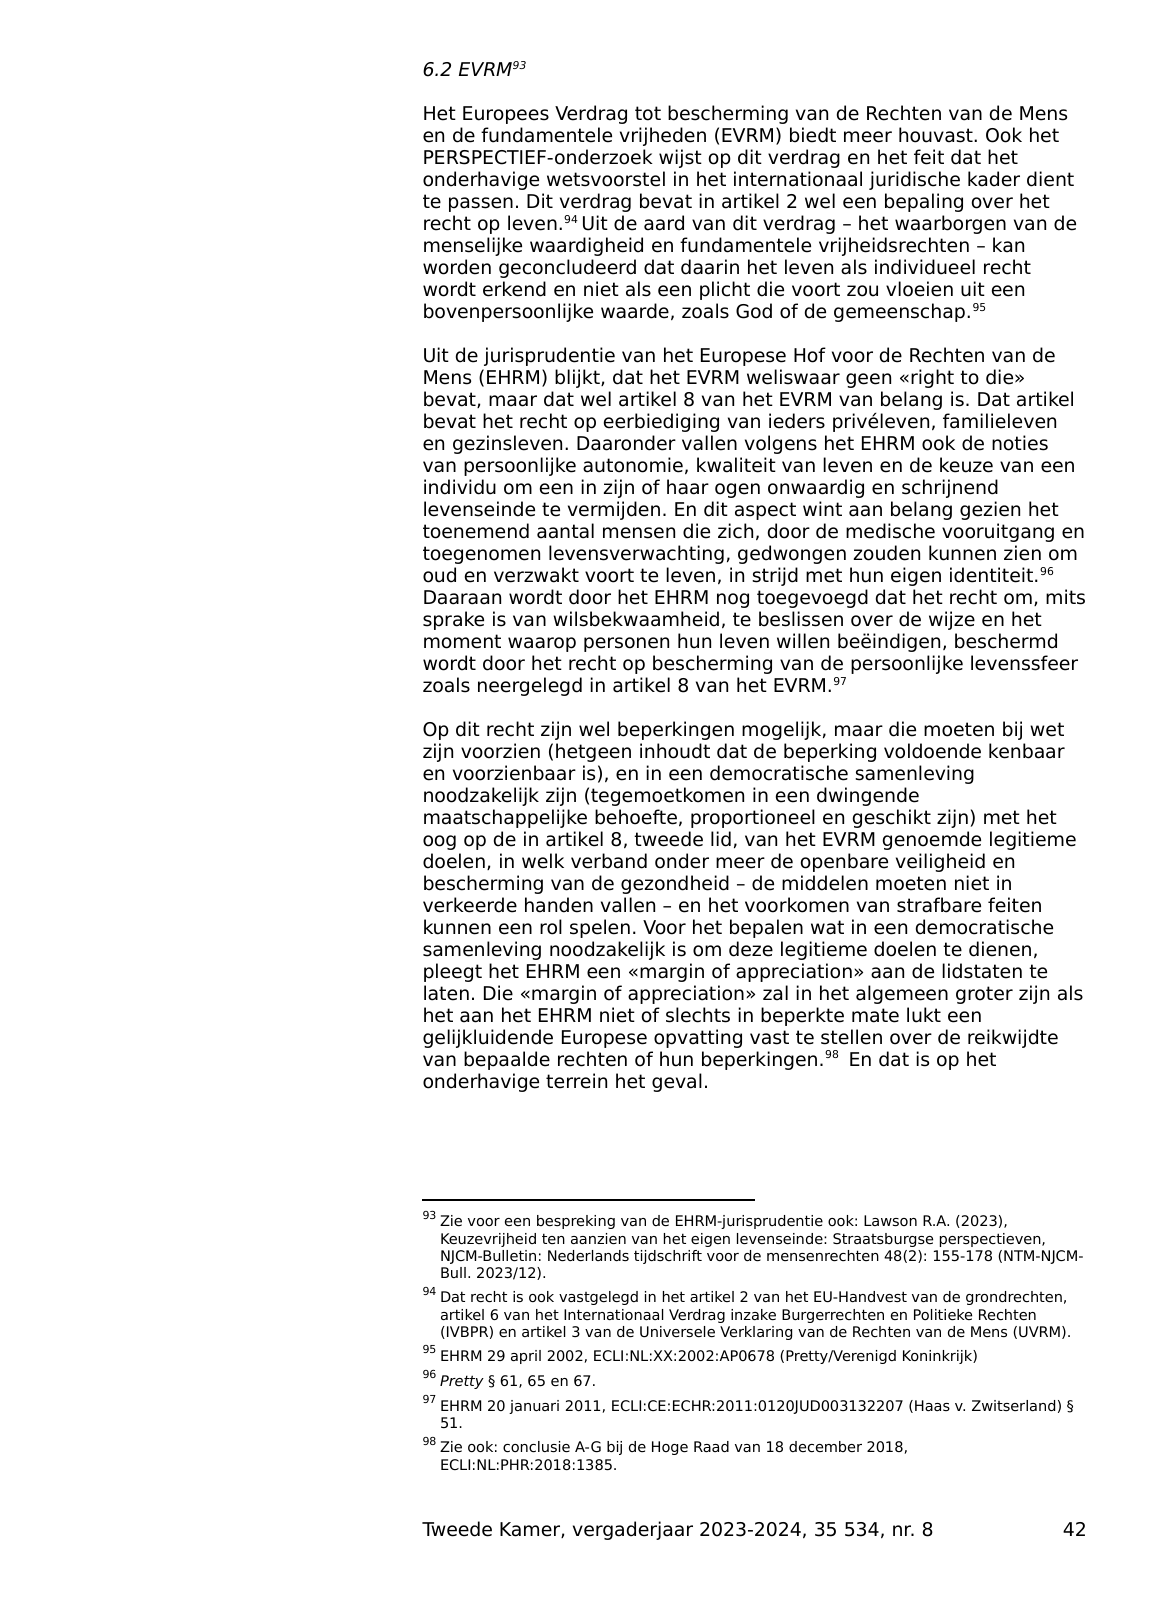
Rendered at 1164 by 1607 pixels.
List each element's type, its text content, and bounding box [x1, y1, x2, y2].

text Het Europees Verdrag tot bescherming van de Rechten van de Mens en de fundamentele vrijheden (EVRM) biedt meer houvast. Ook het PERSPECTIEF-onderzoek wijst op dit verdrag en het feit dat het onderhavige wetsvoorstel in het internationaal juridische kader dient te passen. Dit verdrag bevat in artikel 2 wel een bepaling over het recht op leven.Uit de aard van dit verdrag – het waarborgen van de menselijke waardigheid en fundamentele vrijheidsrechten – kan worden geconcludeerd dat daarin het leven als individueel recht wordt erkend en niet als een plicht die voort zou vloeien uit een bovenpersoonlijke waarde, zoals God of de gemeenschap. [422, 103, 1087, 323]
text EHRM 29 april 2002, ECLI:NL:XX:2002:AP0678 (Pretty/Verenigd Koninkrijk) [422, 1343, 1087, 1366]
text Op dit recht zijn wel beperkingen mogelijk, maar die moeten bij wet zijn voorzien (hetgeen inhoudt dat de beperking voldoende kenbaar en voorzienbaar is), en in een democratische samenleving noodzakelijk zijn (tegemoetkomen in een dwingende maatschappelijke behoefte, proportioneel en geschikt zijn) met het oog op de in artikel 8, tweede lid, van het EVRM genoemde legitieme doelen, in welk verband onder meer de openbare veiligheid en bescherming van de gezondheid – de middelen moeten niet in verkeerde handen vallen – en het voorkomen van strafbare feiten kunnen een rol spelen. Voor het bepalen wat in een democratische samenleving noodzakelijk is om deze legitieme doelen te dienen, pleegt het EHRM een «margin of appreciation» aan de lidstaten te laten. Die «margin of appreciation» zal in het algemeen groter zijn als het aan het EHRM niet of slechts in beperkte mate lukt een gelijkluidende Europese opvatting vast te stellen over de reikwijdte van bepaalde rechten of hun beperkingen. En dat is op het onderhavige terrein het geval. [422, 719, 1087, 1093]
text Uit de jurisprudentie van het Europese Hof voor de Rechten van de Mens (EHRM) blijkt, dat het EVRM weliswaar geen «right to die» bevat, maar dat wel artikel 8 van het EVRM van belang is. Dat artikel bevat het recht op eerbiediging van ieders privéleven, familieleven en gezinsleven. Daaronder vallen volgens het EHRM ook de noties van persoonlijke autonomie, kwaliteit van leven en de keuze van een individu om een in zijn of haar ogen onwaardig en schrijnend levenseinde te vermijden. En dit aspect wint aan belang gezien het toenemend aantal mensen die zich, door de medische vooruitgang en toegenomen levensverwachting, gedwongen zouden kunnen zien om oud en verzwakt voort te leven, in strijd met hun eigen identiteit. Daaraan wordt door het EHRM nog toegevoegd dat het recht om, mits sprake is van wilsbekwaamheid, te beslissen over de wijze en het moment waarop personen hun leven willen beëindigen, beschermd wordt door het recht op bescherming van de persoonlijke levenssfeer zoals neergelegd in artikel 8 van het EVRM. [422, 345, 1087, 697]
text Zie voor een bespreking van de EHRM-jurisprudentie ook: Lawson R.A. (2023), Keuzevrijheid ten aanzien van het eigen levenseinde: Straatsburgse perspectieven, NJCM-Bulletin: Nederlands tijdschrift voor de mensenrechten 48(2): 155-178 (NTM-NJCM-Bull. 2023/12). [422, 1209, 1087, 1282]
subtitle 6.2 EVRM [422, 59, 1087, 81]
text Pretty § 61, 65 en 67. [422, 1368, 1087, 1391]
text Zie ook: conclusie A-G bij de Hoge Raad van 18 december 2018, ECLI:NL:PHR:2018:1385. [422, 1435, 1087, 1474]
text EHRM 20 januari 2011, ECLI:CE:ECHR:2011:0120JUD003132207 (Haas v. Zwitserland) § 51. [422, 1393, 1087, 1432]
text Dat recht is ook vastgelegd in het artikel 2 van het EU-Handvest van de grondrechten, artikel 6 van het Internationaal Verdrag inzake Burgerrechten en Politieke Rechten (IVBPR) en artikel 3 van de Universele Verklaring van de Rechten van de Mens (UVRM). [422, 1285, 1087, 1341]
